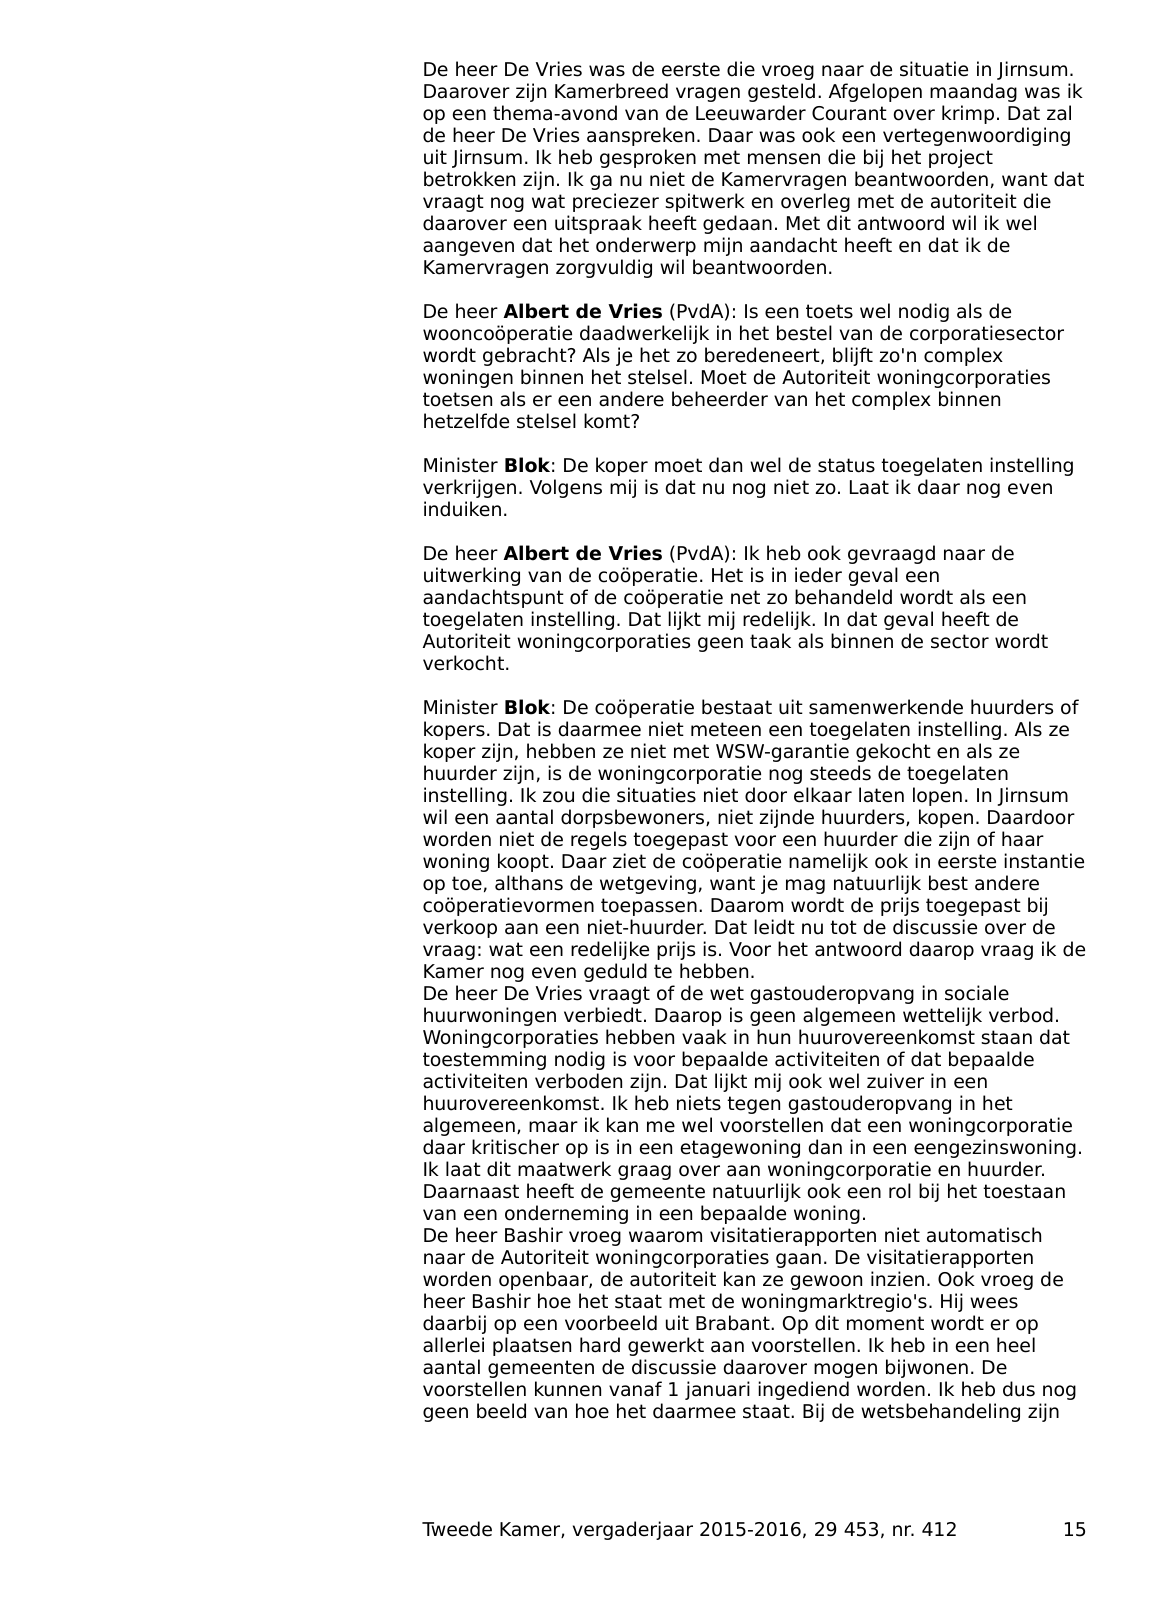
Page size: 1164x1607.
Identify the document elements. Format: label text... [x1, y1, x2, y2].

text De heer De Vries vraagt of de wet gastouderopvang in sociale huurwoningen verbiedt. Daarop is geen algemeen wettelijk verbod. Woningcorporaties hebben vaak in hun huurovereenkomst staan dat toestemming nodig is voor bepaalde activiteiten of dat bepaalde activiteiten verboden zijn. Dat lijkt mij ook wel zuiver in een huurovereenkomst. Ik heb niets tegen gastouderopvang in het algemeen, maar ik kan me wel voorstellen dat een woningcorporatie daar kritischer op is in een etagewoning dan in een eengezinswoning. Ik laat dit maatwerk graag over aan woningcorporatie en huurder. Daarnaast heeft de gemeente natuurlijk ook een rol bij het toestaan van een onderneming in een bepaalde woning. [422, 983, 1087, 1225]
text Minister Blok: De koper moet dan wel de status toegelaten instelling verkrijgen. Volgens mij is dat nu nog niet zo. Laat ik daar nog even induiken. [422, 455, 1087, 521]
text De heer Albert de Vries (PvdA): Ik heb ook gevraagd naar de uitwerking van de coöperatie. Het is in ieder geval een aandachtspunt of de coöperatie net zo behandeld wordt als een toegelaten instelling. Dat lijkt mij redelijk. In dat geval heeft de Autoriteit woningcorporaties geen taak als binnen de sector wordt verkocht. [422, 543, 1087, 675]
text De heer De Vries was de eerste die vroeg naar de situatie in Jirnsum. Daarover zijn Kamerbreed vragen gesteld. Afgelopen maandag was ik op een thema-avond van de Leeuwarder Courant over krimp. Dat zal de heer De Vries aanspreken. Daar was ook een vertegenwoordiging uit Jirnsum. Ik heb gesproken met mensen die bij het project betrokken zijn. Ik ga nu niet de Kamervragen beantwoorden, want dat vraagt nog wat preciezer spitwerk en overleg met de autoriteit die daarover een uitspraak heeft gedaan. Met dit antwoord wil ik wel aangeven dat het onderwerp mijn aandacht heeft en dat ik de Kamervragen zorgvuldig wil beantwoorden. [422, 59, 1087, 279]
text De heer Bashir vroeg waarom visitatierapporten niet automatisch naar de Autoriteit woningcorporaties gaan. De visitatierapporten worden openbaar, de autoriteit kan ze gewoon inzien. Ook vroeg de heer Bashir hoe het staat met de woningmarktregio's. Hij wees daarbij op een voorbeeld uit Brabant. Op dit moment wordt er op allerlei plaatsen hard gewerkt aan voorstellen. Ik heb in een heel aantal gemeenten de discussie daarover mogen bijwonen. De voorstellen kunnen vanaf 1 januari ingediend worden. Ik heb dus nog geen beeld van hoe het daarmee staat. Bij de wetsbehandeling zijn [422, 1225, 1087, 1423]
text De heer Albert de Vries (PvdA): Is een toets wel nodig als de wooncoöperatie daadwerkelijk in het bestel van de corporatiesector wordt gebracht? Als je het zo beredeneert, blijft zo'n complex woningen binnen het stelsel. Moet de Autoriteit woningcorporaties toetsen als er een andere beheerder van het complex binnen hetzelfde stelsel komt? [422, 301, 1087, 433]
text Minister Blok: De coöperatie bestaat uit samenwerkende huurders of kopers. Dat is daarmee niet meteen een toegelaten instelling. Als ze koper zijn, hebben ze niet met WSW-garantie gekocht en als ze huurder zijn, is de woningcorporatie nog steeds de toegelaten instelling. Ik zou die situaties niet door elkaar laten lopen. In Jirnsum wil een aantal dorpsbewoners, niet zijnde huurders, kopen. Daardoor worden niet de regels toegepast voor een huurder die zijn of haar woning koopt. Daar ziet de coöperatie namelijk ook in eerste instantie op toe, althans de wetgeving, want je mag natuurlijk best andere coöperatievormen toepassen. Daarom wordt de prijs toegepast bij verkoop aan een niet-huurder. Dat leidt nu tot de discussie over de vraag: wat een redelijke prijs is. Voor het antwoord daarop vraag ik de Kamer nog even geduld te hebben. [422, 697, 1087, 983]
